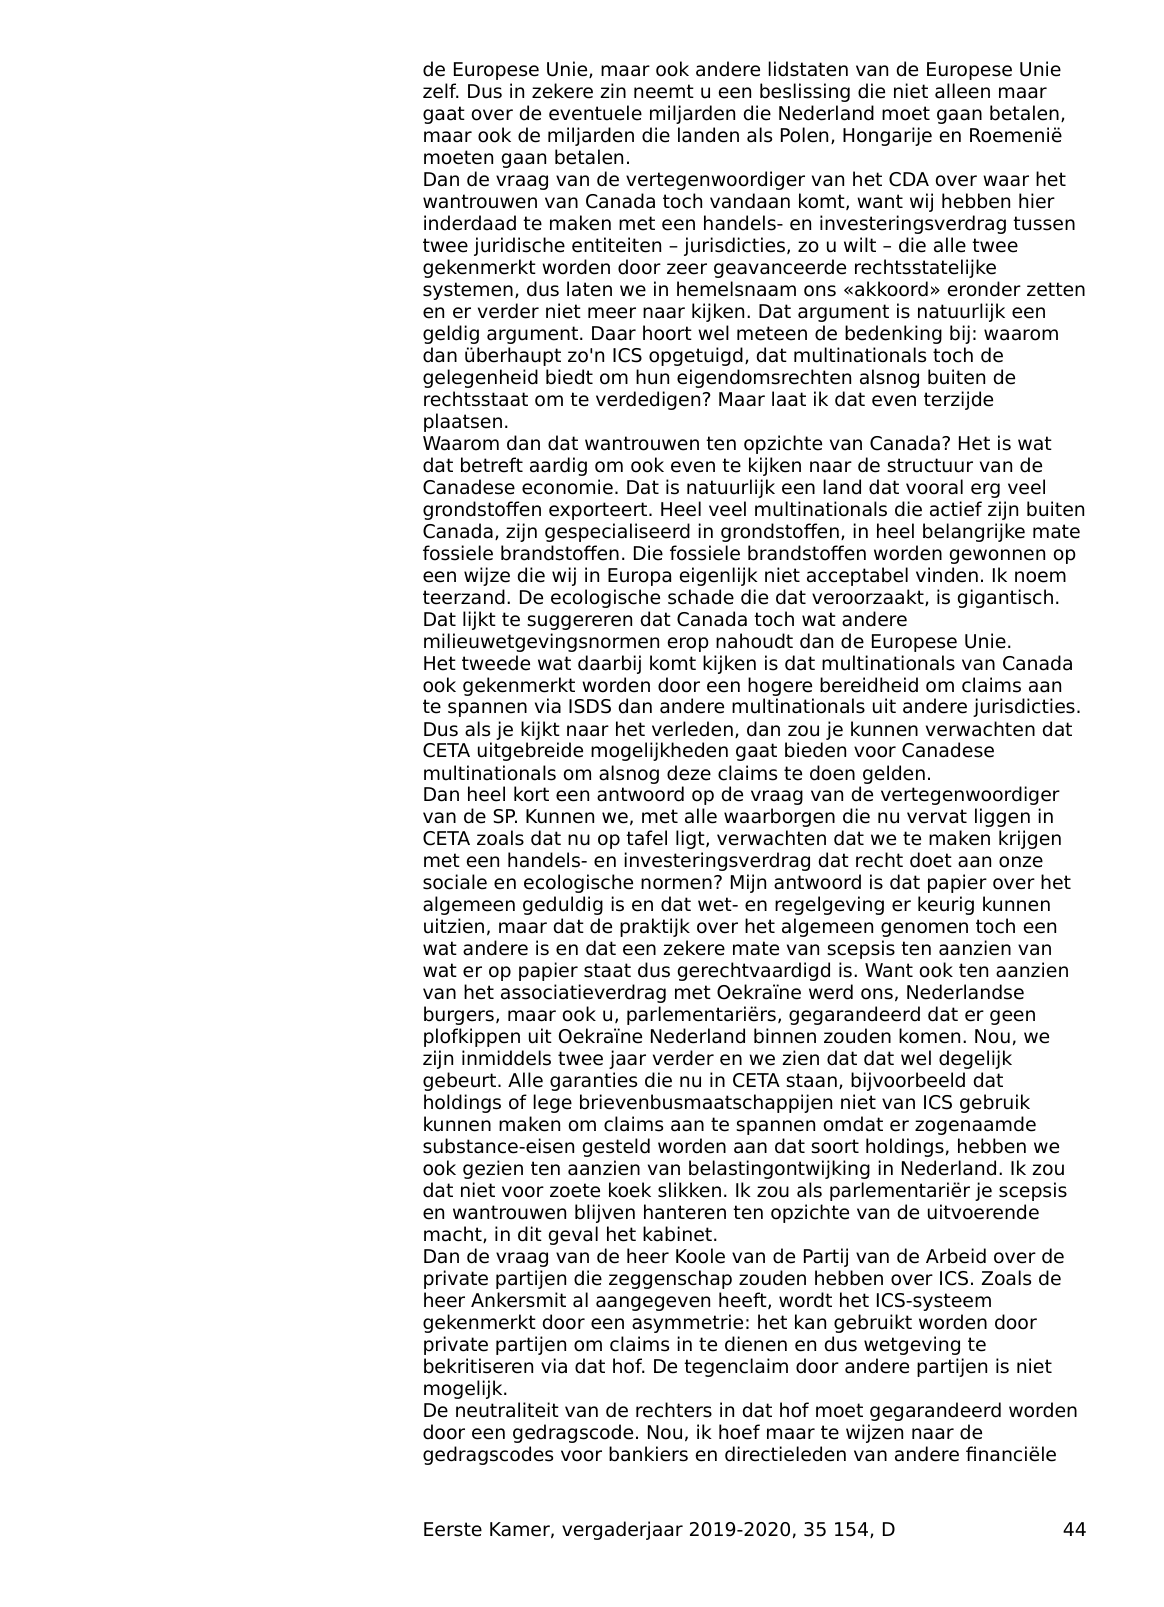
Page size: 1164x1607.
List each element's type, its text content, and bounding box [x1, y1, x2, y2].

text Dan de vraag van de heer Koole van de Partij van de Arbeid over de private partijen die zeggenschap zouden hebben over ICS. Zoals de heer Ankersmit al aangegeven heeft, wordt het ICS-systeem gekenmerkt door een asymmetrie: het kan gebruikt worden door private partijen om claims in te dienen en dus wetgeving te bekritiseren via dat hof. De tegenclaim door andere partijen is niet mogelijk. [422, 1246, 1087, 1400]
text De neutraliteit van de rechters in dat hof moet gegarandeerd worden door een gedragscode. Nou, ik hoef maar te wijzen naar de gedragscodes voor bankiers en directieleden van andere financiële [422, 1400, 1087, 1466]
text de Europese Unie, maar ook andere lidstaten van de Europese Unie zelf. Dus in zekere zin neemt u een beslissing die niet alleen maar gaat over de eventuele miljarden die Nederland moet gaan betalen, maar ook de miljarden die landen als Polen, Hongarije en Roemenië moeten gaan betalen. [422, 59, 1087, 169]
text Waarom dan dat wantrouwen ten opzichte van Canada? Het is wat dat betreft aardig om ook even te kijken naar de structuur van de Canadese economie. Dat is natuurlijk een land dat vooral erg veel grondstoffen exporteert. Heel veel multinationals die actief zijn buiten Canada, zijn gespecialiseerd in grondstoffen, in heel belangrijke mate fossiele brandstoffen. Die fossiele brandstoffen worden gewonnen op een wijze die wij in Europa eigenlijk niet acceptabel vinden. Ik noem teerzand. De ecologische schade die dat veroorzaakt, is gigantisch. Dat lijkt te suggereren dat Canada toch wat andere milieuwetgevingsnormen erop nahoudt dan de Europese Unie. [422, 433, 1087, 652]
text Dan de vraag van de vertegenwoordiger van het CDA over waar het wantrouwen van Canada toch vandaan komt, want wij hebben hier inderdaad te maken met een handels- en investeringsverdrag tussen twee juridische entiteiten – jurisdicties, zo u wilt – die alle twee gekenmerkt worden door zeer geavanceerde rechtsstatelijke systemen, dus laten we in hemelsnaam ons «akkoord» eronder zetten en er verder niet meer naar kijken. Dat argument is natuurlijk een geldig argument. Daar hoort wel meteen de bedenking bij: waarom dan überhaupt zo'n ICS opgetuigd, dat multinationals toch de gelegenheid biedt om hun eigendomsrechten alsnog buiten de rechtsstaat om te verdedigen? Maar laat ik dat even terzijde plaatsen. [422, 169, 1087, 433]
text Dan heel kort een antwoord op de vraag van de vertegenwoordiger van de SP. Kunnen we, met alle waarborgen die nu vervat liggen in CETA zoals dat nu op tafel ligt, verwachten dat we te maken krijgen met een handels- en investeringsverdrag dat recht doet aan onze sociale en ecologische normen? Mijn antwoord is dat papier over het algemeen geduldig is en dat wet- en regelgeving er keurig kunnen uitzien, maar dat de praktijk over het algemeen genomen toch een wat andere is en dat een zekere mate van scepsis ten aanzien van wat er op papier staat dus gerechtvaardigd is. Want ook ten aanzien van het associatieverdrag met Oekraïne werd ons, Nederlandse burgers, maar ook u, parlementariërs, gegarandeerd dat er geen plofkippen uit Oekraïne Nederland binnen zouden komen. Nou, we zijn inmiddels twee jaar verder en we zien dat dat wel degelijk gebeurt. Alle garanties die nu in CETA staan, bijvoorbeeld dat holdings of lege brievenbusmaatschappijen niet van ICS gebruik kunnen maken om claims aan te spannen omdat er zogenaamde substance-eisen gesteld worden aan dat soort holdings, hebben we ook gezien ten aanzien van belastingontwijking in Nederland. Ik zou dat niet voor zoete koek slikken. Ik zou als parlementariër je scepsis en wantrouwen blijven hanteren ten opzichte van de uitvoerende macht, in dit geval het kabinet. [422, 784, 1087, 1246]
text Het tweede wat daarbij komt kijken is dat multinationals van Canada ook gekenmerkt worden door een hogere bereidheid om claims aan te spannen via ISDS dan andere multinationals uit andere jurisdicties. Dus als je kijkt naar het verleden, dan zou je kunnen verwachten dat CETA uitgebreide mogelijkheden gaat bieden voor Canadese multinationals om alsnog deze claims te doen gelden. [422, 652, 1087, 784]
